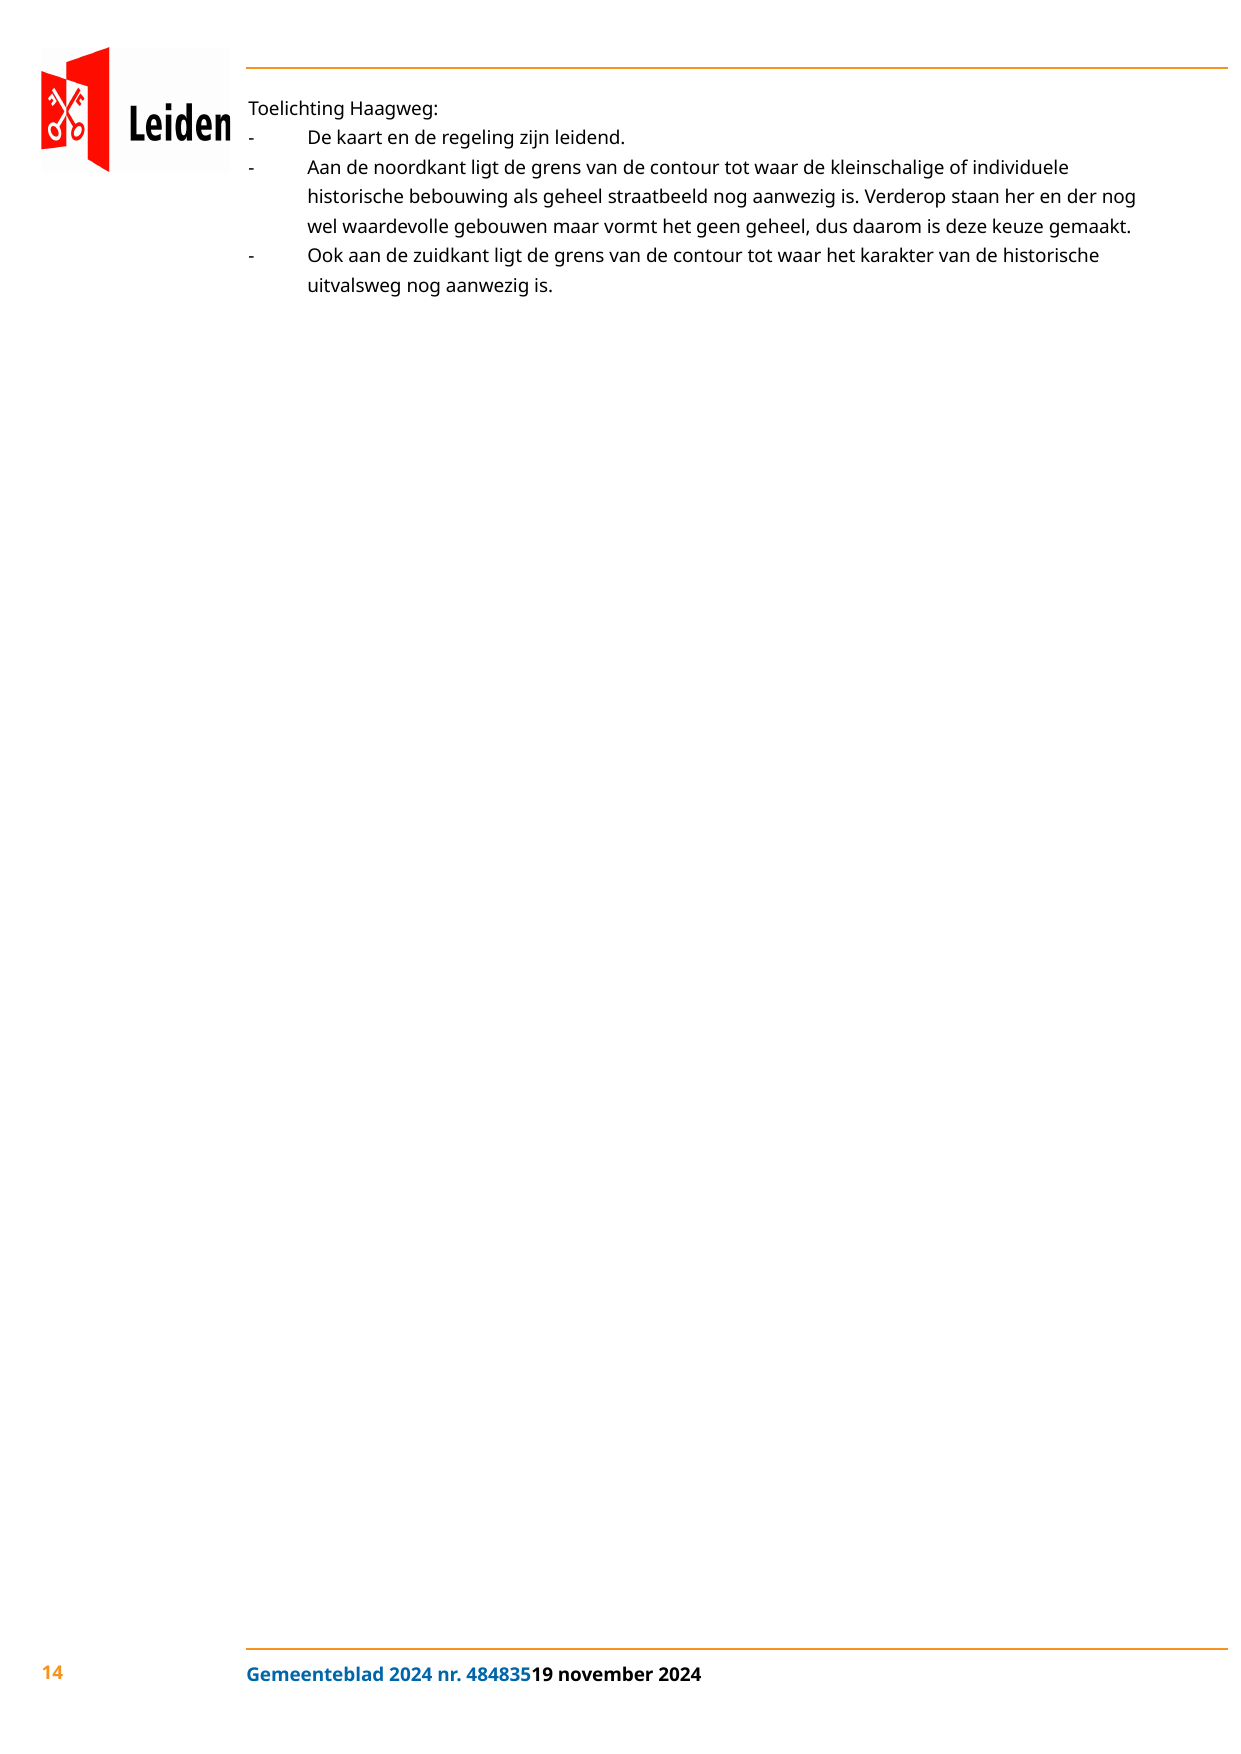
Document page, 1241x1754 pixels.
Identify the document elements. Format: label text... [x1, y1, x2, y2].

picture [41, 47, 231, 172]
list Ook aan de zuidkant ligt de grens van de contour tot waar het karakter van de historische uitvalsweg nog aanwezig is. [248, 243, 1152, 298]
list Aan de noordkant ligt de grens van de contour tot waar de kleinschalige of individuele historische bebouwing als geheel straatbeeld nog aanwezig is. Verderop staan her en der nog wel waardevolle gebouwen maar vormt het geen geheel, dus daarom is deze keuze gemaakt. [248, 154, 1152, 239]
text Toelichting Haagweg: [248, 95, 1152, 121]
list De kaart en de regeling zijn leidend. [248, 124, 1152, 150]
